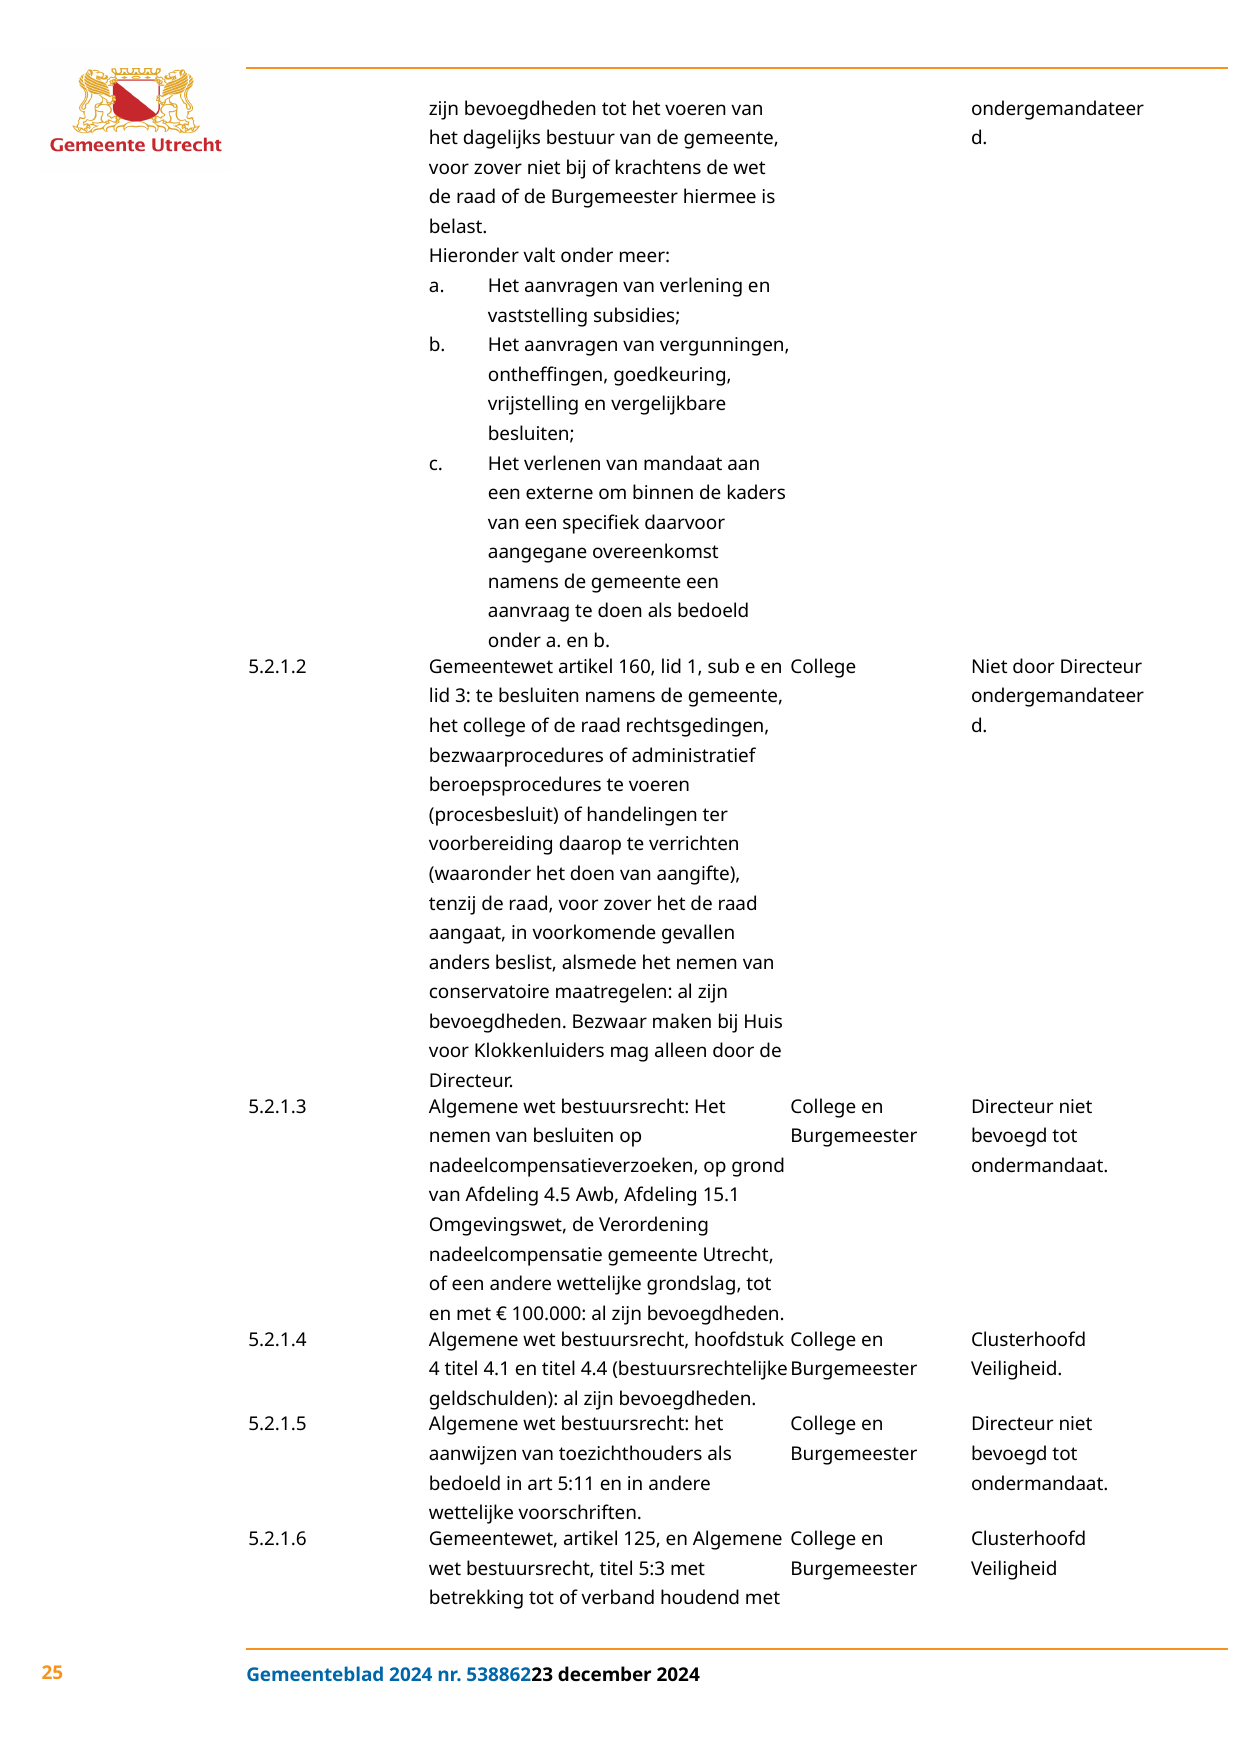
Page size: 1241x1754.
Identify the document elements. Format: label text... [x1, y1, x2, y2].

table_cell 5.2.1.2 [248, 653, 429, 1093]
table_cell 5.2.1.6 [248, 1525, 429, 1610]
table_cell Directeur niet bevoegd tot ondermandaat. [971, 1093, 1152, 1326]
table_cell [790, 95, 971, 653]
table_cell Algemene wet bestuursrecht, hoofdstuk 4 titel 4.1 en titel 4.4 (bestuursrechtelijke geldschulden): al zijn bevoegdheden. [429, 1326, 790, 1411]
table_cell Gemeentewet, artikel 125, en Algemene wet bestuursrecht, titel 5:3 met betrekking tot of verband houdend met [429, 1525, 790, 1610]
table_cell Algemene wet bestuursrecht: het aanwijzen van toezichthouders als bedoeld in art 5:11 en in andere wettelijke voorschriften. [429, 1411, 790, 1525]
table_cell 5.2.1.5 [248, 1411, 429, 1525]
table_cell ondergemandateerd. [971, 95, 1152, 653]
table_cell Niet door Directeur ondergemandateerd. [971, 653, 1152, 1093]
table_cell College en Burgemeester [790, 1525, 971, 1610]
table_cell Gemeentewet artikel 160, lid 1, sub e en lid 3: te besluiten namens de gemeente, het college of de raad rechtsgedingen, bezwaarprocedures of administratief beroepsprocedures te voeren (procesbesluit) of handelingen ter voorbereiding daarop te verrichten (waaronder het doen van aangifte), tenzij de raad, voor zover het de raad aangaat, in voorkomende gevallen anders beslist, alsmede het nemen van conservatoire maatregelen: al zijn bevoegdheden. Bezwaar maken bij Huis voor Klokkenluiders mag alleen door de Directeur. [429, 653, 790, 1093]
table_cell 5.2.1.3 [248, 1093, 429, 1326]
table_cell College en Burgemeester [790, 1093, 971, 1326]
table_cell 5.2.1.4 [248, 1326, 429, 1411]
table_cell College en Burgemeester [790, 1326, 971, 1411]
table_cell Clusterhoofd Veiligheid [971, 1525, 1152, 1610]
table_cell zijn bevoegdheden tot het voeren van het dagelijks bestuur van de gemeente, voor zover niet bij of krachtens de wet de raad of de Burgemeester hiermee is belast. Hieronder valt onder meer: Het aanvragen van verlening en vaststelling subsidies; Het aanvragen van vergunningen, ontheffingen, goedkeuring, vrijstelling en vergelijkbare besluiten; Het verlenen van mandaat aan een externe om binnen de kaders van een specifiek daarvoor aangegane overeenkomst namens de gemeente een aanvraag te doen als bedoeld onder a. en b. [429, 95, 790, 653]
table_cell College [790, 653, 971, 1093]
table_cell Directeur niet bevoegd tot ondermandaat. [971, 1411, 1152, 1525]
table_cell College en Burgemeester [790, 1411, 971, 1525]
table_cell [248, 95, 429, 653]
table_cell Clusterhoofd Veiligheid. [971, 1326, 1152, 1411]
picture [41, 47, 231, 172]
table_cell Algemene wet bestuursrecht: Het nemen van besluiten op nadeelcompensatieverzoeken, op grond van Afdeling 4.5 Awb, Afdeling 15.1 Omgevingswet, de Verordening nadeelcompensatie gemeente Utrecht, of een andere wettelijke grondslag, tot en met € 100.000: al zijn bevoegdheden. [429, 1093, 790, 1326]
